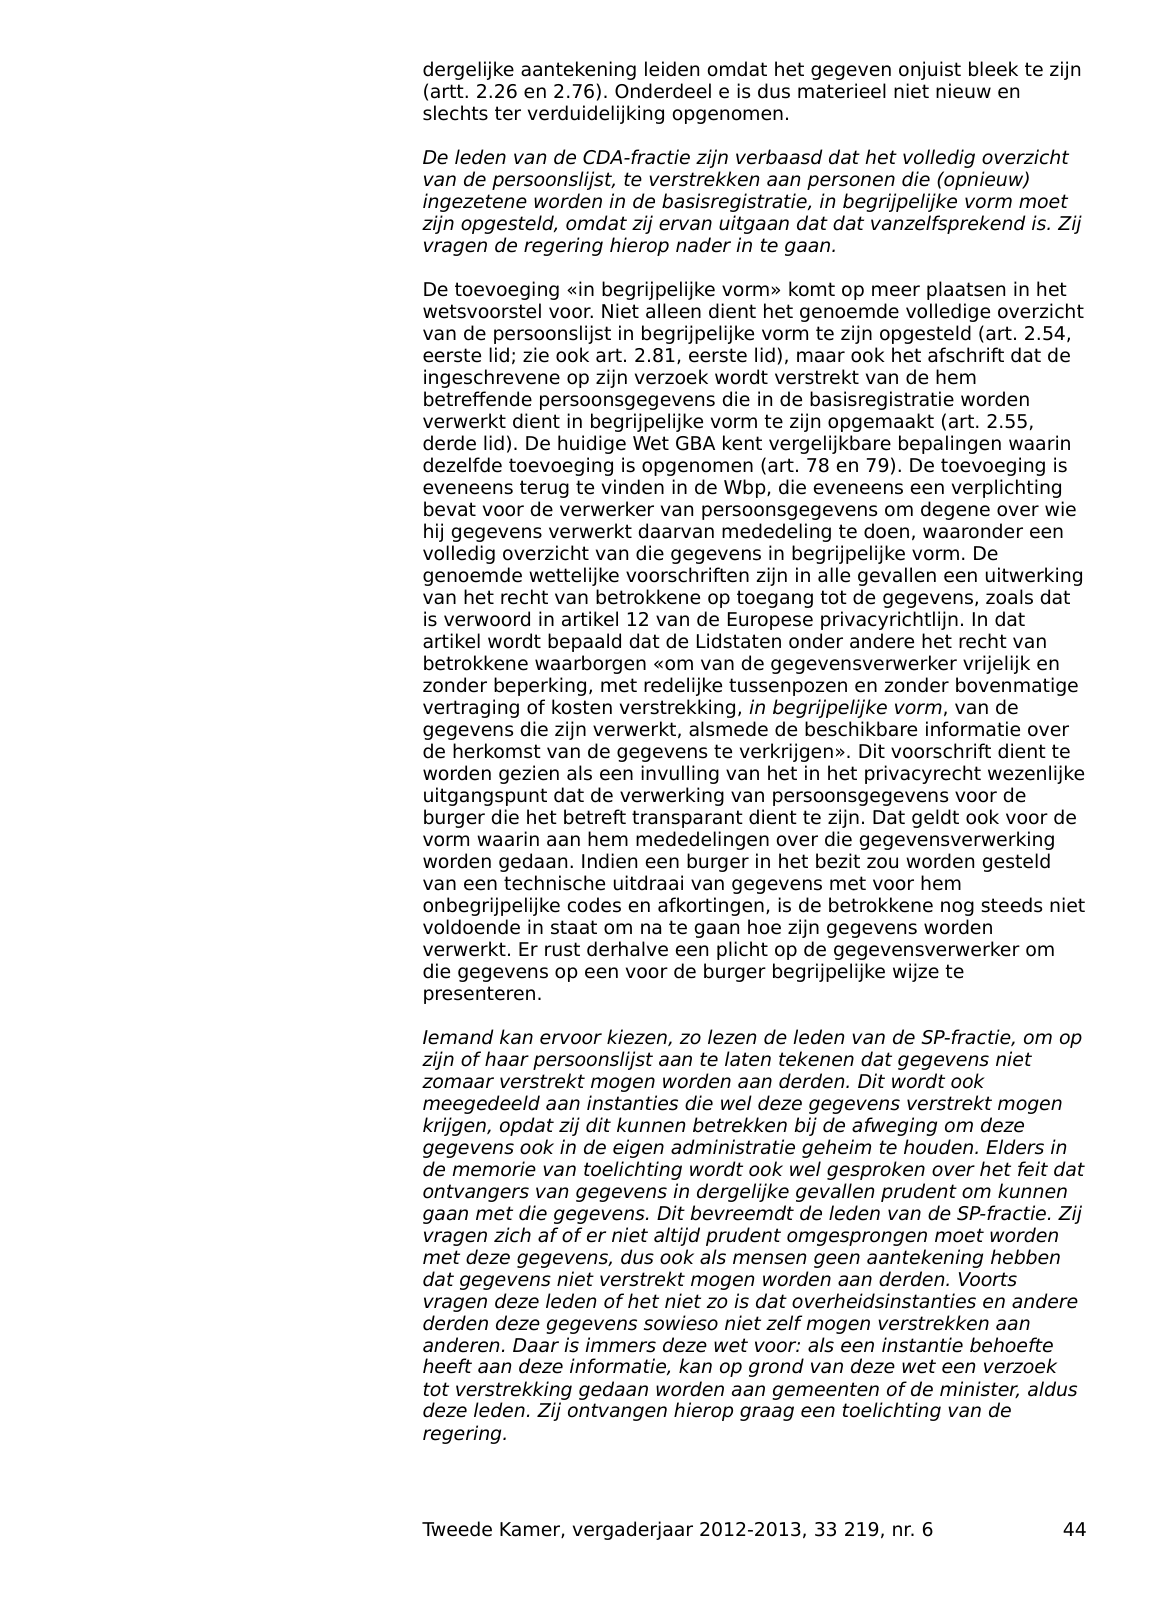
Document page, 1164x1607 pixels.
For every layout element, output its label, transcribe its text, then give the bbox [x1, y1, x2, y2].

text De toevoeging «in begrijpelijke vorm» komt op meer plaatsen in het wetsvoorstel voor. Niet alleen dient het genoemde volledige overzicht van de persoonslijst in begrijpelijke vorm te zijn opgesteld (art. 2.54, eerste lid; zie ook art. 2.81, eerste lid), maar ook het afschrift dat de ingeschrevene op zijn verzoek wordt verstrekt van de hem betreffende persoonsgegevens die in de basisregistratie worden verwerkt dient in begrijpelijke vorm te zijn opgemaakt (art. 2.55, derde lid). De huidige Wet GBA kent vergelijkbare bepalingen waarin dezelfde toevoeging is opgenomen (art. 78 en 79). De toevoeging is eveneens terug te vinden in de Wbp, die eveneens een verplichting bevat voor de verwerker van persoonsgegevens om degene over wie hij gegevens verwerkt daarvan mededeling te doen, waaronder een volledig overzicht van die gegevens in begrijpelijke vorm. De genoemde wettelijke voorschriften zijn in alle gevallen een uitwerking van het recht van betrokkene op toegang tot de gegevens, zoals dat is verwoord in artikel 12 van de Europese privacyrichtlijn. In dat artikel wordt bepaald dat de Lidstaten onder andere het recht van betrokkene waarborgen «om van de gegevensverwerker vrijelijk en zonder beperking, met redelijke tussenpozen en zonder bovenmatige vertraging of kosten verstrekking, in begrijpelijke vorm, van de gegevens die zijn verwerkt, alsmede de beschikbare informatie over de herkomst van de gegevens te verkrijgen». Dit voorschrift dient te worden gezien als een invulling van het in het privacyrecht wezenlijke uitgangspunt dat de verwerking van persoonsgegevens voor de burger die het betreft transparant dient te zijn. Dat geldt ook voor de vorm waarin aan hem mededelingen over die gegevensverwerking worden gedaan. Indien een burger in het bezit zou worden gesteld van een technische uitdraai van gegevens met voor hem onbegrijpelijke codes en afkortingen, is de betrokkene nog steeds niet voldoende in staat om na te gaan hoe zijn gegevens worden verwerkt. Er rust derhalve een plicht op de gegevensverwerker om die gegevens op een voor de burger begrijpelijke wijze te presenteren. [422, 279, 1087, 1004]
text De leden van de CDA-fractie zijn verbaasd dat het volledig overzicht van de persoonslijst, te verstrekken aan personen die (opnieuw) ingezetene worden in de basisregistratie, in begrijpelijke vorm moet zijn opgesteld, omdat zij ervan uitgaan dat dat vanzelfsprekend is. Zij vragen de regering hierop nader in te gaan. [422, 147, 1087, 257]
text Iemand kan ervoor kiezen, zo lezen de leden van de SP-fractie, om op zijn of haar persoonslijst aan te laten tekenen dat gegevens niet zomaar verstrekt mogen worden aan derden. Dit wordt ook meegedeeld aan instanties die wel deze gegevens verstrekt mogen krijgen, opdat zij dit kunnen betrekken bij de afweging om deze gegevens ook in de eigen administratie geheim te houden. Elders in de memorie van toelichting wordt ook wel gesproken over het feit dat ontvangers van gegevens in dergelijke gevallen prudent om kunnen gaan met die gegevens. Dit bevreemdt de leden van de SP-fractie. Zij vragen zich af of er niet altijd prudent omgesprongen moet worden met deze gegevens, dus ook als mensen geen aantekening hebben dat gegevens niet verstrekt mogen worden aan derden. Voorts vragen deze leden of het niet zo is dat overheidsinstanties en andere derden deze gegevens sowieso niet zelf mogen verstrekken aan anderen. Daar is immers deze wet voor: als een instantie behoefte heeft aan deze informatie, kan op grond van deze wet een verzoek tot verstrekking gedaan worden aan gemeenten of de minister, aldus deze leden. Zij ontvangen hierop graag een toelichting van de regering. [422, 1027, 1087, 1444]
text dergelijke aantekening leiden omdat het gegeven onjuist bleek te zijn (artt. 2.26 en 2.76). Onderdeel e is dus materieel niet nieuw en slechts ter verduidelijking opgenomen. [422, 59, 1087, 125]
